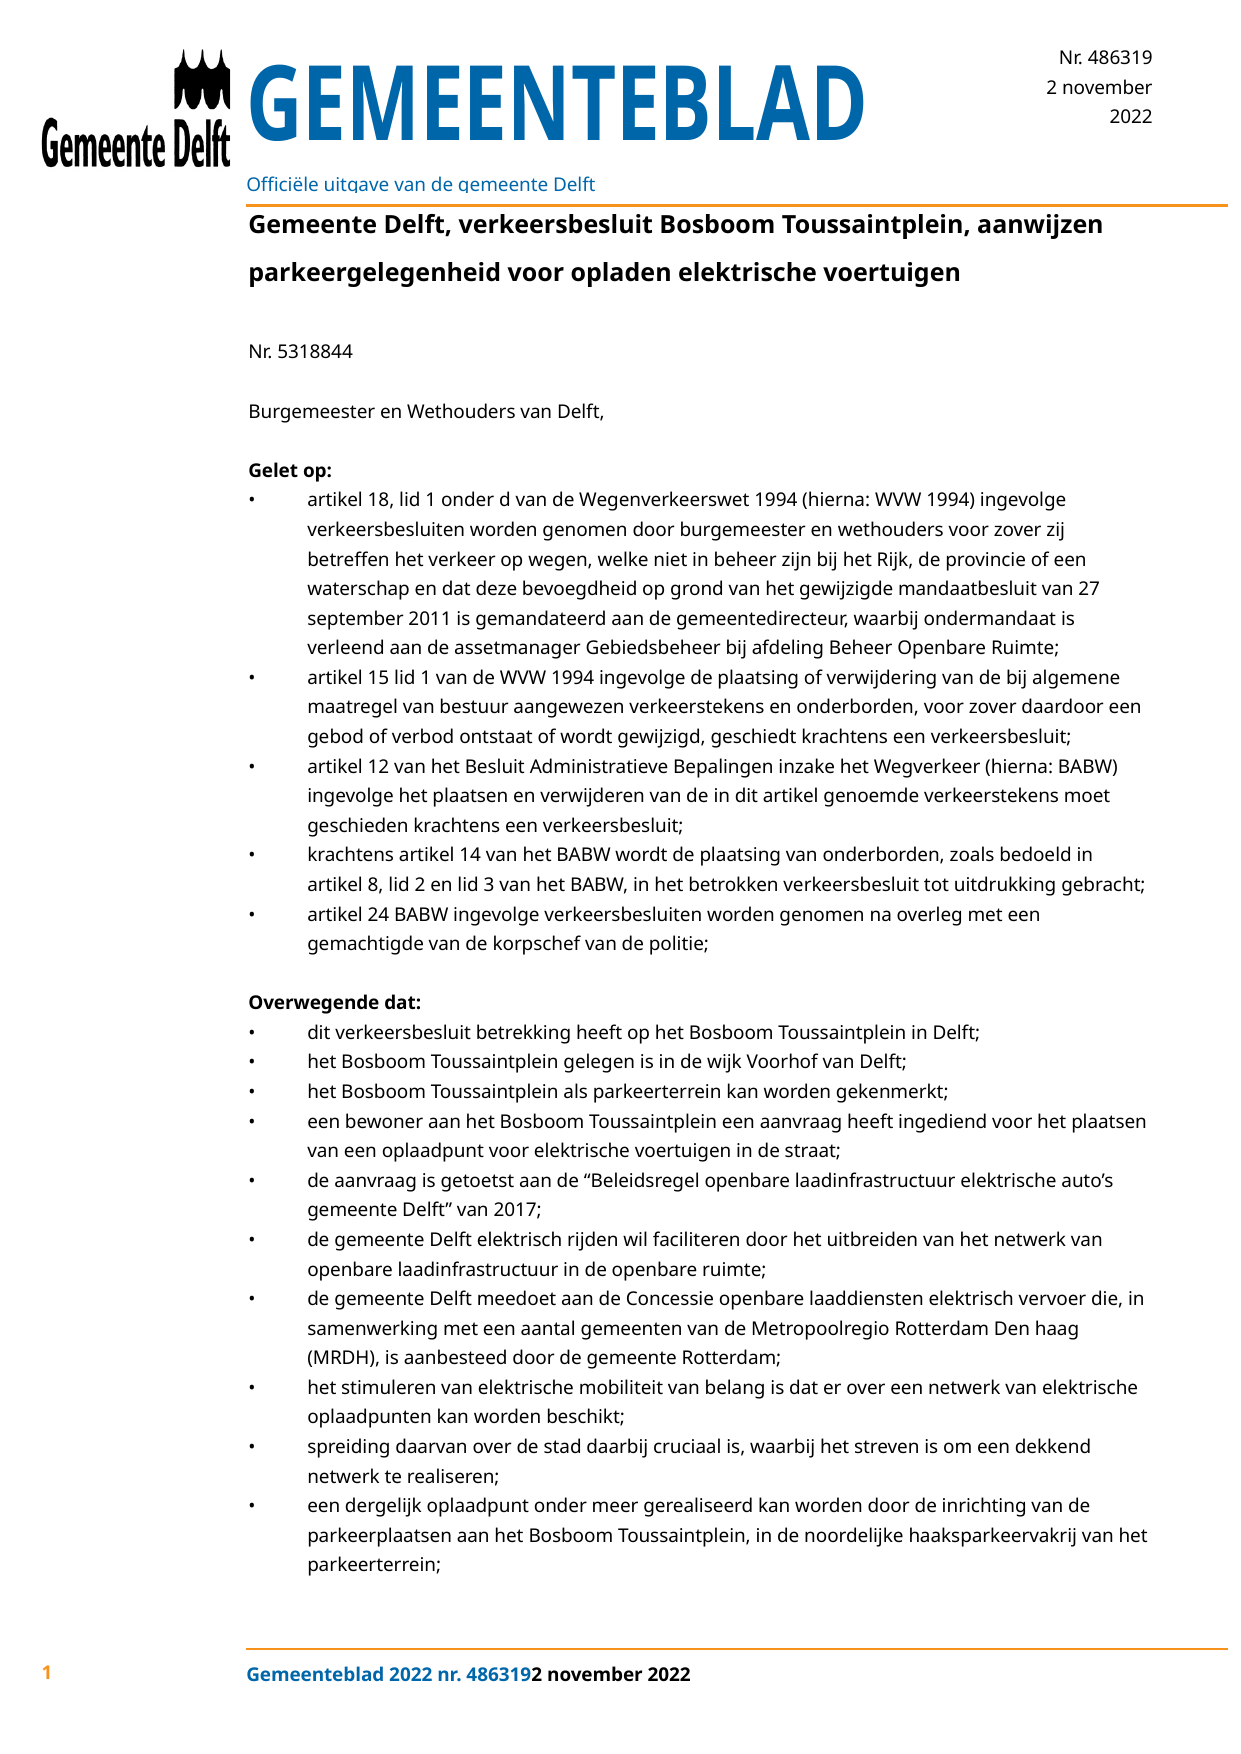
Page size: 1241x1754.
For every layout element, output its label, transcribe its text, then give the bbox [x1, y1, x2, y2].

text Nr. 5318844 [248, 339, 1152, 364]
list spreiding daarvan over de stad daarbij cruciaal is, waarbij het streven is om een dekkend netwerk te realiseren; [248, 1433, 1152, 1488]
list de gemeente Delft elektrisch rijden wil faciliteren door het uitbreiden van het netwerk van openbare laadinfrastructuur in de openbare ruimte; [248, 1226, 1152, 1281]
text Gelet op: [248, 457, 1152, 483]
list de gemeente Delft meedoet aan de Concessie openbare laaddiensten elektrisch vervoer die, in samenwerking met een aantal gemeenten van de Metropoolregio Rotterdam Den haag (MRDH), is aanbesteed door de gemeente Rotterdam; [248, 1285, 1152, 1370]
text Burgemeester en Wethouders van Delft, [248, 398, 1152, 423]
picture [41, 47, 231, 172]
list artikel 12 van het Besluit Administratieve Bepalingen inzake het Wegverkeer (hierna: BABW) ingevolge het plaatsen en verwijderen van de in dit artikel genoemde verkeerstekens moet geschieden krachtens een verkeersbesluit; [248, 753, 1152, 838]
list artikel 24 BABW ingevolge verkeersbesluiten worden genomen na overleg met een gemachtigde van de korpschef van de politie; [248, 901, 1152, 956]
list het stimuleren van elektrische mobiliteit van belang is dat er over een netwerk van elektrische oplaadpunten kan worden beschikt; [248, 1374, 1152, 1429]
list de aanvraag is getoetst aan de “Beleidsregel openbare laadinfrastructuur elektrische auto’s gemeente Delft” van 2017; [248, 1167, 1152, 1222]
list een bewoner aan het Bosboom Toussaintplein een aanvraag heeft ingediend voor het plaatsen van een oplaadpunt voor elektrische voertuigen in de straat; [248, 1108, 1152, 1163]
text Gemeente Delft, verkeersbesluit Bosboom Toussaintplein, aanwijzen parkeergelegenheid voor opladen elektrische voertuigen [248, 207, 1152, 288]
list het Bosboom Toussaintplein gelegen is in de wijk Voorhof van Delft; [248, 1049, 1152, 1074]
list artikel 15 lid 1 van de WVW 1994 ingevolge de plaatsing of verwijdering van de bij algemene maatregel van bestuur aangewezen verkeerstekens en onderborden, voor zover daardoor een gebod of verbod ontstaat of wordt gewijzigd, geschiedt krachtens een verkeersbesluit; [248, 664, 1152, 749]
text Overwegende dat: [248, 989, 1152, 1015]
list krachtens artikel 14 van het BABW wordt de plaatsing van onderborden, zoals bedoeld in artikel 8, lid 2 en lid 3 van het BABW, in het betrokken verkeersbesluit tot uitdrukking gebracht; [248, 842, 1152, 897]
list een dergelijk oplaadpunt onder meer gerealiseerd kan worden door de inrichting van de parkeerplaatsen aan het Bosboom Toussaintplein, in de noordelijke haaksparkeervakrij van het parkeerterrein; [248, 1492, 1152, 1577]
list dit verkeersbesluit betrekking heeft op het Bosboom Toussaintplein in Delft; [248, 1019, 1152, 1045]
list artikel 18, lid 1 onder d van de Wegenverkeerswet 1994 (hierna: WVW 1994) ingevolge verkeersbesluiten worden genomen door burgemeester en wethouders voor zover zij betreffen het verkeer op wegen, welke niet in beheer zijn bij het Rijk, de provincie of een waterschap en dat deze bevoegdheid op grond van het gewijzigde mandaatbesluit van 27 september 2011 is gemandateerd aan de gemeentedirecteur, waarbij ondermandaat is verleend aan de assetmanager Gebiedsbeheer bij afdeling Beheer Openbare Ruimte; [248, 487, 1152, 660]
list het Bosboom Toussaintplein als parkeerterrein kan worden gekenmerkt; [248, 1078, 1152, 1104]
